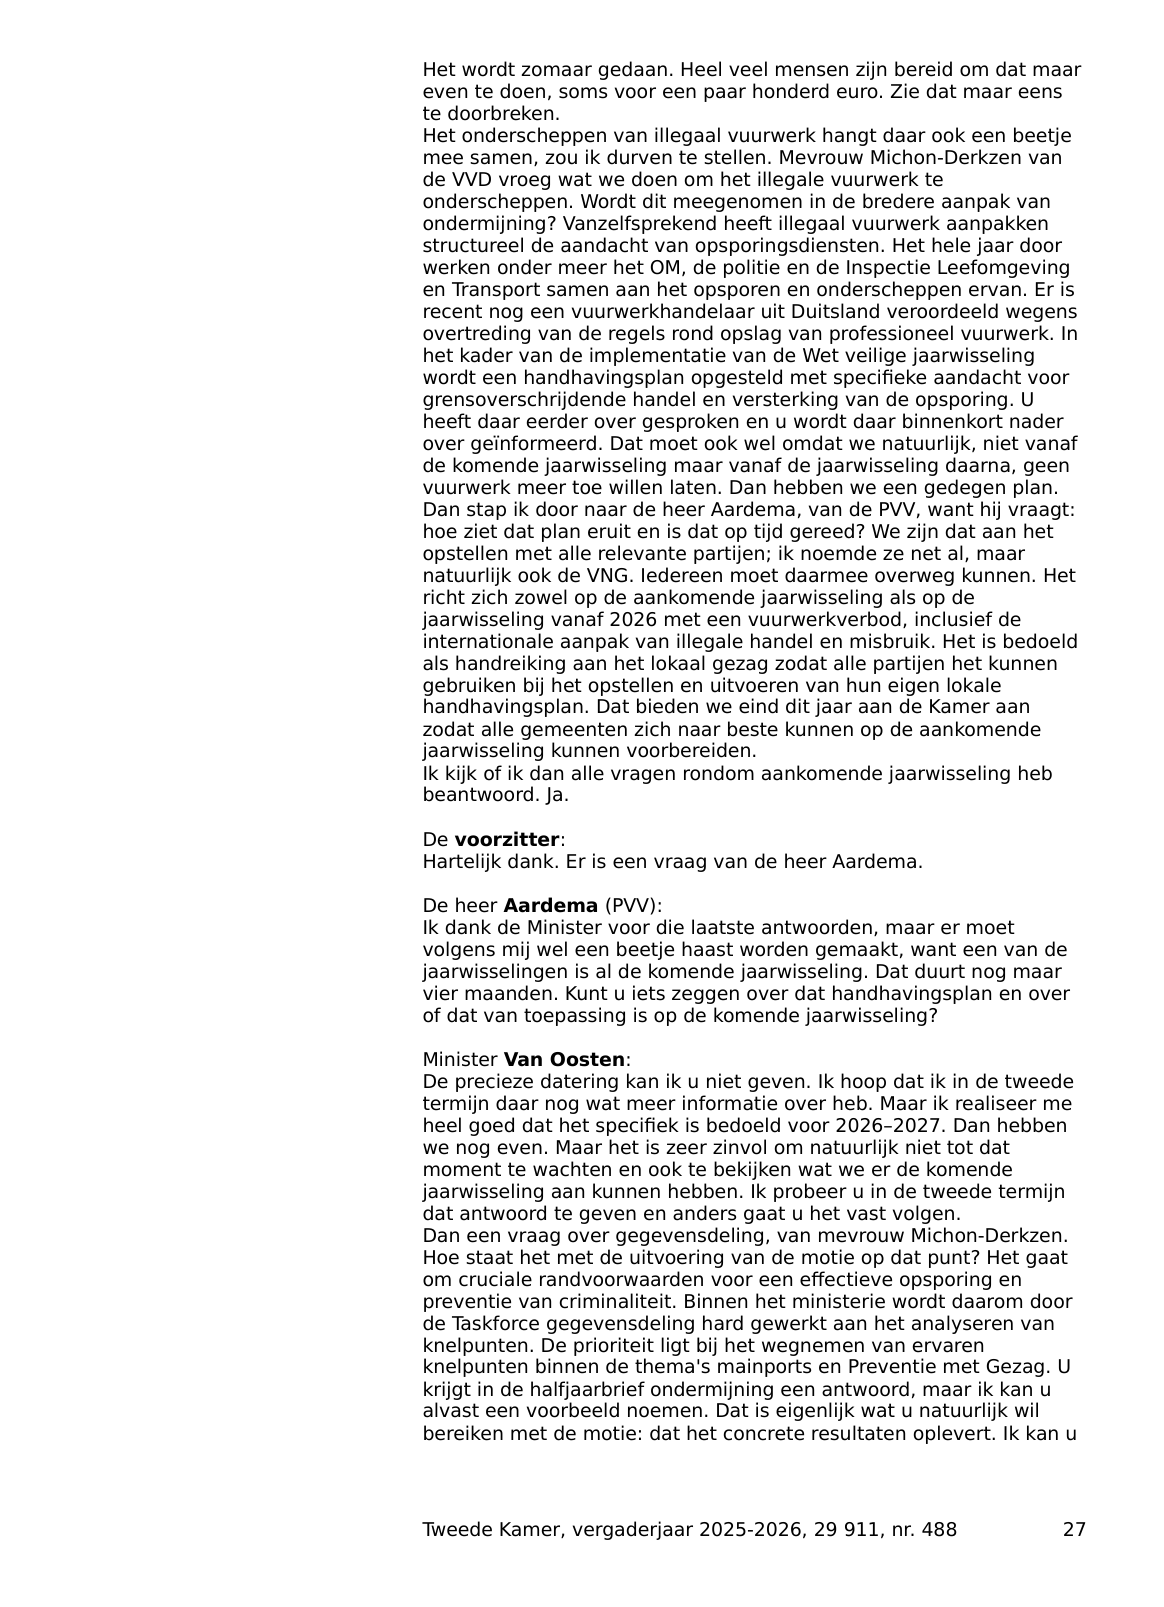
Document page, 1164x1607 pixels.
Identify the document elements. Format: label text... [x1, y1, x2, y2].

text De heer Aardema (PVV): [422, 895, 1087, 917]
text Het onderscheppen van illegaal vuurwerk hangt daar ook een beetje mee samen, zou ik durven te stellen. Mevrouw Michon-Derkzen van de VVD vroeg wat we doen om het illegale vuurwerk te onderscheppen. Wordt dit meegenomen in de bredere aanpak van ondermijning? Vanzelfsprekend heeft illegaal vuurwerk aanpakken structureel de aandacht van opsporingsdiensten. Het hele jaar door werken onder meer het OM, de politie en de Inspectie Leefomgeving en Transport samen aan het opsporen en onderscheppen ervan. Er is recent nog een vuurwerkhandelaar uit Duitsland veroordeeld wegens overtreding van de regels rond opslag van professioneel vuurwerk. In het kader van de implementatie van de Wet veilige jaarwisseling wordt een handhavingsplan opgesteld met specifieke aandacht voor grensoverschrijdende handel en versterking van de opsporing. U heeft daar eerder over gesproken en u wordt daar binnenkort nader over geïnformeerd. Dat moet ook wel omdat we natuurlijk, niet vanaf de komende jaarwisseling maar vanaf de jaarwisseling daarna, geen vuurwerk meer toe willen laten. Dan hebben we een gedegen plan. [422, 125, 1087, 499]
text De voorzitter: [422, 828, 1087, 851]
text Dan stap ik door naar de heer Aardema, van de PVV, want hij vraagt: hoe ziet dat plan eruit en is dat op tijd gereed? We zijn dat aan het opstellen met alle relevante partijen; ik noemde ze net al, maar natuurlijk ook de VNG. Iedereen moet daarmee overweg kunnen. Het richt zich zowel op de aankomende jaarwisseling als op de jaarwisseling vanaf 2026 met een vuurwerkverbod, inclusief de internationale aanpak van illegale handel en misbruik. Het is bedoeld als handreiking aan het lokaal gezag zodat alle partijen het kunnen gebruiken bij het opstellen en uitvoeren van hun eigen lokale handhavingsplan. Dat bieden we eind dit jaar aan de Kamer aan zodat alle gemeenten zich naar beste kunnen op de aankomende jaarwisseling kunnen voorbereiden. [422, 499, 1087, 762]
text Minister Van Oosten: [422, 1049, 1087, 1071]
text Ik dank de Minister voor die laatste antwoorden, maar er moet volgens mij wel een beetje haast worden gemaakt, want een van de jaarwisselingen is al de komende jaarwisseling. Dat duurt nog maar vier maanden. Kunt u iets zeggen over dat handhavingsplan en over of dat van toepassing is op de komende jaarwisseling? [422, 917, 1087, 1027]
text Dan een vraag over gegevensdeling, van mevrouw Michon-Derkzen. Hoe staat het met de uitvoering van de motie op dat punt? Het gaat om cruciale randvoorwaarden voor een effectieve opsporing en preventie van criminaliteit. Binnen het ministerie wordt daarom door de Taskforce gegevensdeling hard gewerkt aan het analyseren van knelpunten. De prioriteit ligt bij het wegnemen van ervaren knelpunten binnen de thema's mainports en Preventie met Gezag. U krijgt in de halfjaarbrief ondermijning een antwoord, maar ik kan u alvast een voorbeeld noemen. Dat is eigenlijk wat u natuurlijk wil bereiken met de motie: dat het concrete resultaten oplevert. Ik kan u [422, 1224, 1087, 1444]
text Ik kijk of ik dan alle vragen rondom aankomende jaarwisseling heb beantwoord. Ja. [422, 762, 1087, 806]
text Het wordt zomaar gedaan. Heel veel mensen zijn bereid om dat maar even te doen, soms voor een paar honderd euro. Zie dat maar eens te doorbreken. [422, 59, 1087, 125]
text De precieze datering kan ik u niet geven. Ik hoop dat ik in de tweede termijn daar nog wat meer informatie over heb. Maar ik realiseer me heel goed dat het specifiek is bedoeld voor 2026–2027. Dan hebben we nog even. Maar het is zeer zinvol om natuurlijk niet tot dat moment te wachten en ook te bekijken wat we er de komende jaarwisseling aan kunnen hebben. Ik probeer u in de tweede termijn dat antwoord te geven en anders gaat u het vast volgen. [422, 1071, 1087, 1224]
text Hartelijk dank. Er is een vraag van de heer Aardema. [422, 851, 1087, 872]
